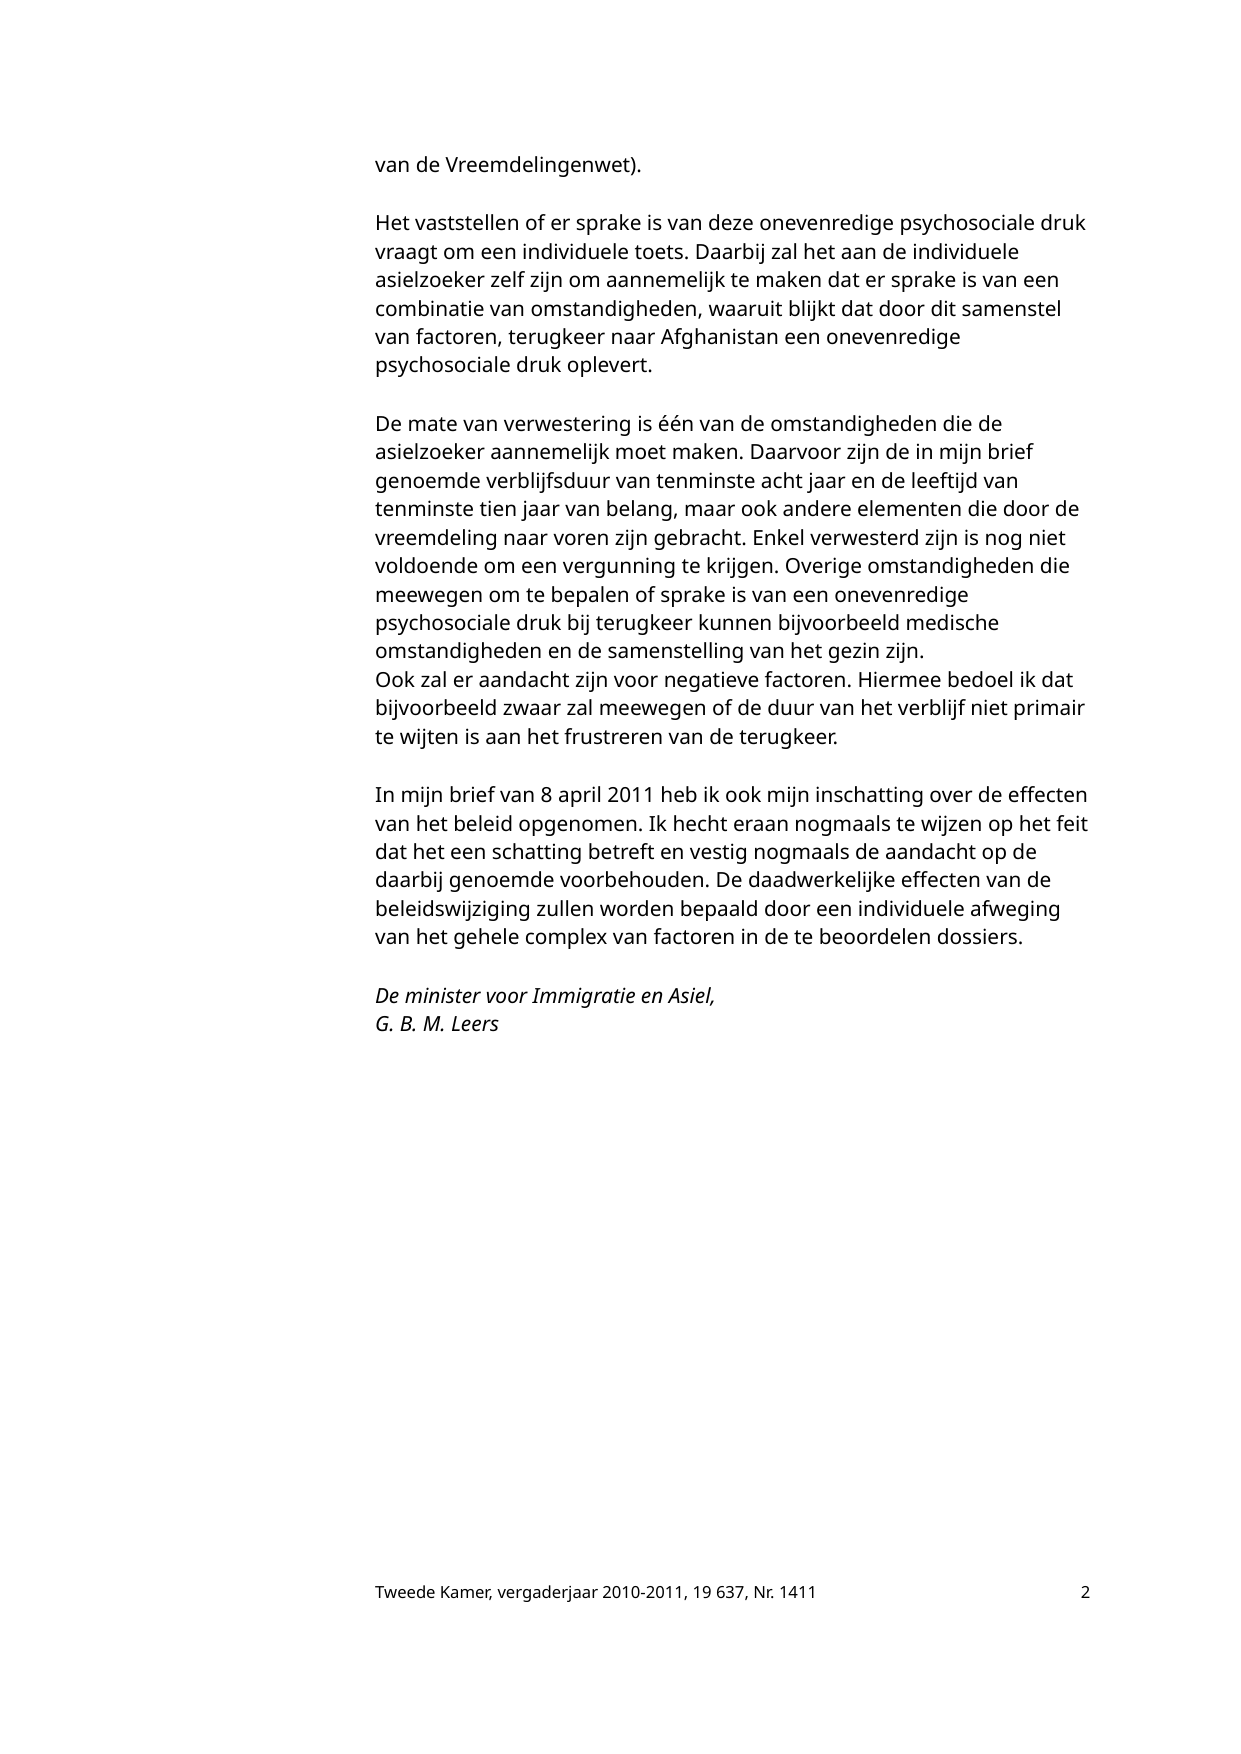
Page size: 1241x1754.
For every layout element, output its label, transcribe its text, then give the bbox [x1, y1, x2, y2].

text De mate van verwestering is één van de omstandigheden die de asielzoeker aannemelijk moet maken. Daarvoor zijn de in mijn brief genoemde verblijfsduur van tenminste acht jaar en de leeftijd van tenminste tien jaar van belang, maar ook andere elementen die door de vreemdeling naar voren zijn gebracht. Enkel verwesterd zijn is nog niet voldoende om een vergunning te krijgen. Overige omstandigheden die meewegen om te bepalen of sprake is van een onevenredige psychosociale druk bij terugkeer kunnen bijvoorbeeld medische omstandigheden en de samenstelling van het gezin zijn. [375, 409, 1090, 665]
text Het vaststellen of er sprake is van deze onevenredige psychosociale druk vraagt om een individuele toets. Daarbij zal het aan de individuele asielzoeker zelf zijn om aannemelijk te maken dat er sprake is van een combinatie van omstandigheden, waaruit blijkt dat door dit samenstel van factoren, terugkeer naar Afghanistan een onevenredige psychosociale druk oplevert. [375, 208, 1090, 379]
text De minister voor Immigratie en Asiel, [375, 981, 1090, 1009]
text In mijn brief van 8 april 2011 heb ik ook mijn inschatting over de effecten van het beleid opgenomen. Ik hecht eraan nogmaals te wijzen op het feit dat het een schatting betreft en vestig nogmaals de aandacht op de daarbij genoemde voorbehouden. De daadwerkelijke effecten van de beleidswijziging zullen worden bepaald door een individuele afweging van het gehele complex van factoren in de te beoordelen dossiers. [375, 780, 1090, 951]
text van de Vreemdelingenwet). [375, 150, 1090, 178]
text G. B. M. Leers [375, 1009, 1090, 1038]
text Ook zal er aandacht zijn voor negatieve factoren. Hiermee bedoel ik dat bijvoorbeeld zwaar zal meewegen of de duur van het verblijf niet primair te wijten is aan het frustreren van de terugkeer. [375, 665, 1090, 750]
